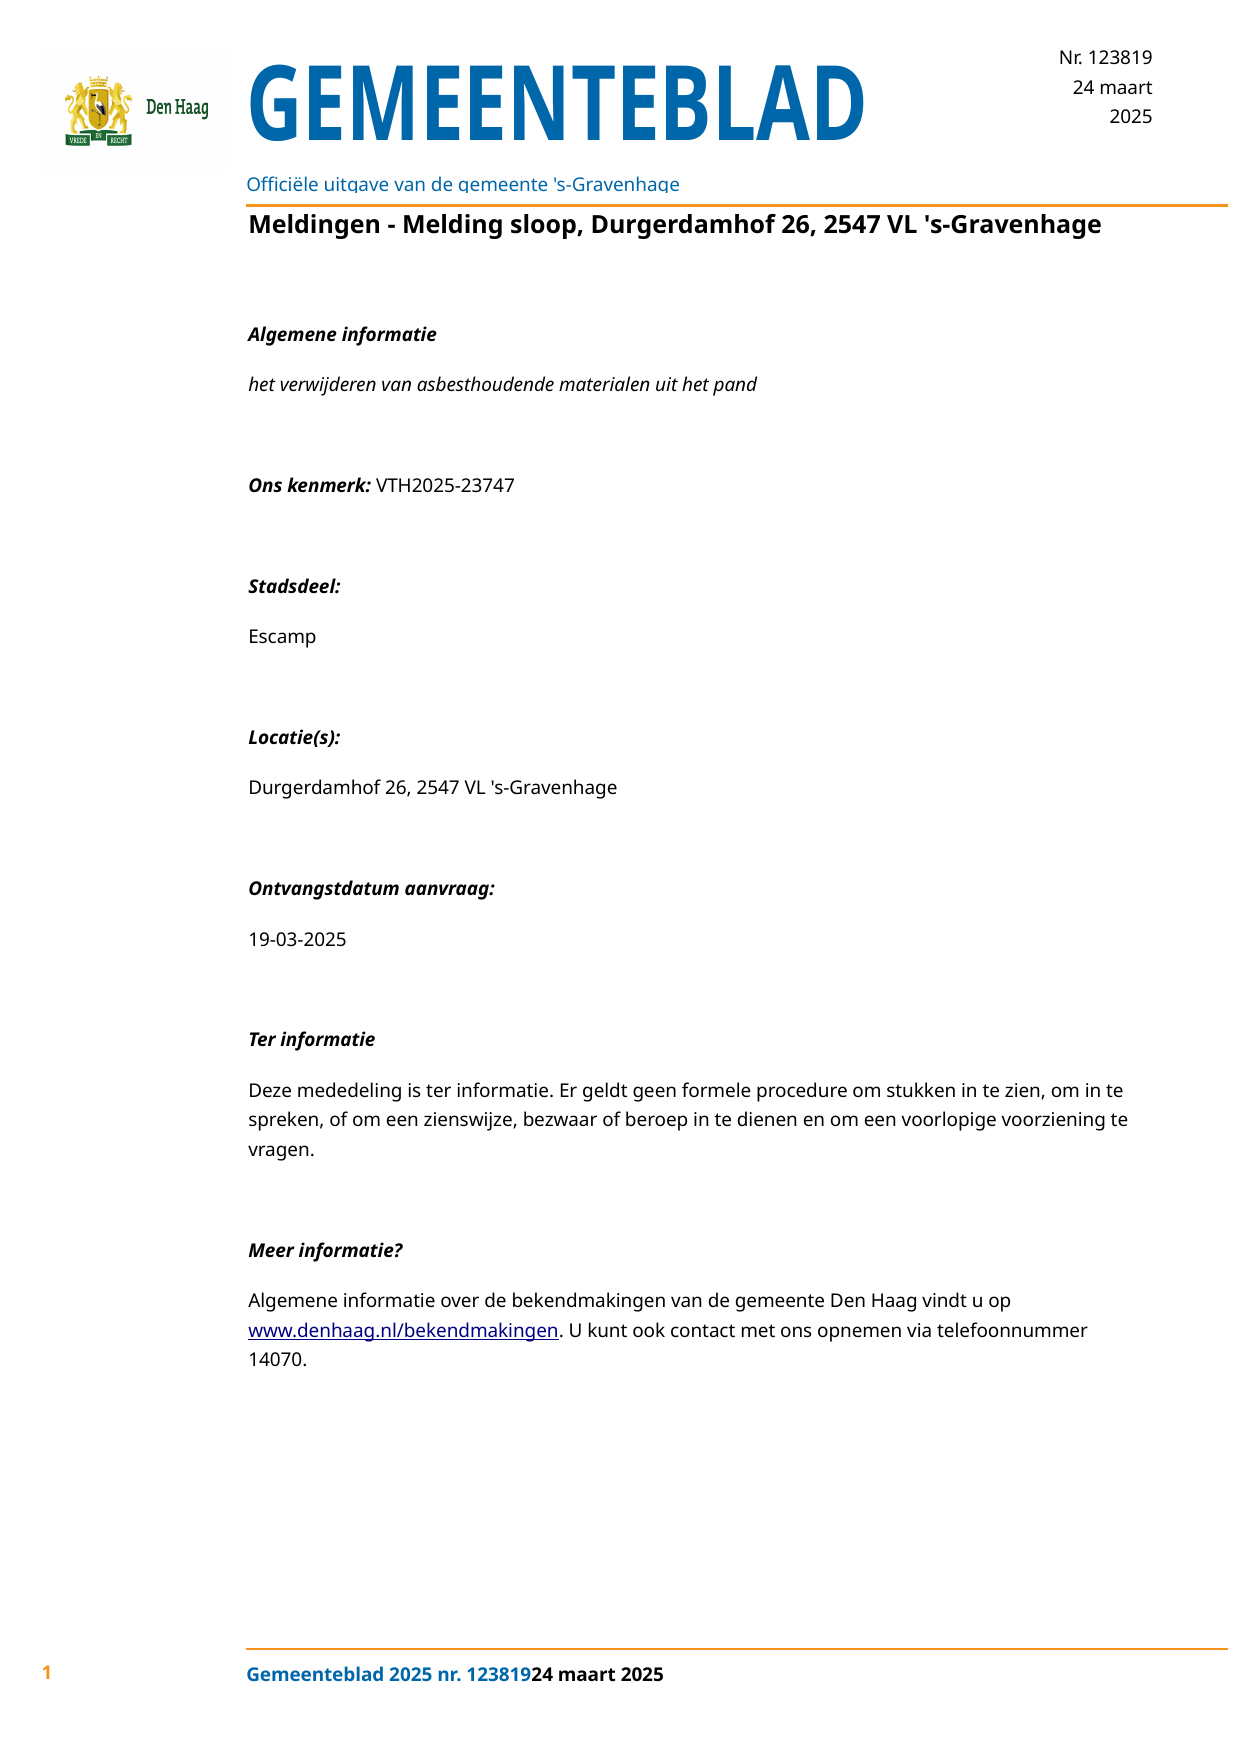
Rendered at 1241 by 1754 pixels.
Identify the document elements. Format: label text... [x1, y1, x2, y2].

text 19-03-2025 [248, 926, 1152, 951]
text Stadsdeel: [248, 573, 1152, 598]
text Escamp [248, 623, 1152, 649]
text Deze mededeling is ter informatie. Er geldt geen formele procedure om stukken in te zien, om in te spreken, of om een zienswijze, bezwaar of beroep in te dienen en om een voorlopige voorziening te vragen. [248, 1077, 1152, 1162]
text het verwijderen van asbesthoudende materialen uit het pand [248, 371, 1152, 397]
text Algemene informatie over de bekendmakingen van de gemeente Den Haag vindt u op www.denhaag.nl/bekendmakingen. U kunt ook contact met ons opnemen via telefoonnummer 14070. [248, 1287, 1152, 1372]
text Algemene informatie [248, 321, 1152, 346]
text Ter informatie [248, 1027, 1152, 1052]
text Meldingen - Melding sloop, Durgerdamhof 26, 2547 VL 's-Gravenhage [248, 207, 1152, 241]
text Locatie(s): [248, 724, 1152, 750]
text Ons kenmerk: VTH2025-23747 [248, 472, 1152, 498]
text Ontvangstdatum aanvraag: [248, 875, 1152, 901]
text Meer informatie? [248, 1237, 1152, 1263]
text Durgerdamhof 26, 2547 VL 's-Gravenhage [248, 774, 1152, 800]
picture [41, 47, 231, 172]
